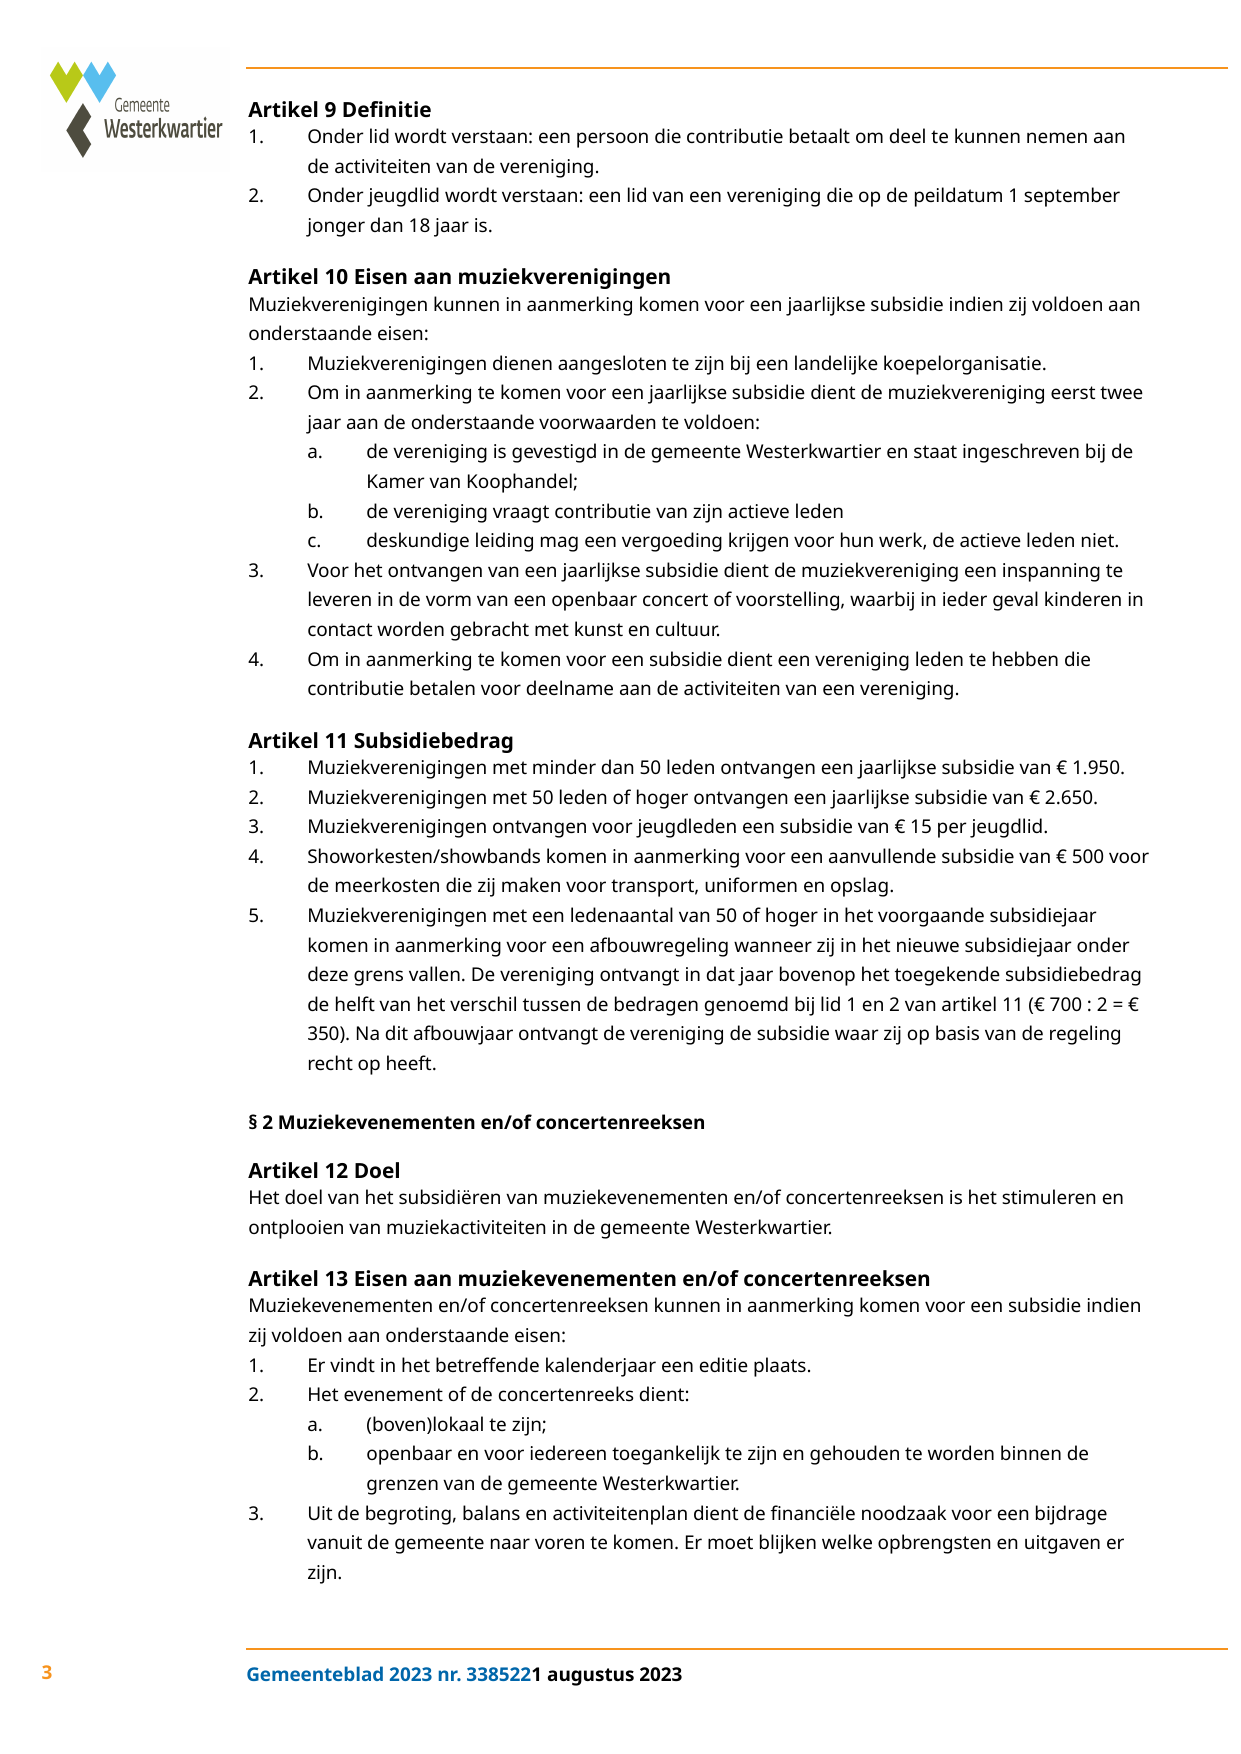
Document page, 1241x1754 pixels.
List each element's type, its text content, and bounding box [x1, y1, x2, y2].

list Muziekverenigingen met minder dan 50 leden ontvangen een jaarlijkse subsidie van € 1.950. [248, 754, 1152, 780]
list Muziekverenigingen ontvangen voor jeugdleden een subsidie van € 15 per jeugdlid. [248, 813, 1152, 839]
text Artikel 13 Eisen aan muziekevenementen en/of concertenreeksen [248, 1264, 1152, 1293]
text Muziekevenementen en/of concertenreeksen kunnen in aanmerking komen voor een subsidie indien zij voldoen aan onderstaande eisen: [248, 1293, 1152, 1348]
list Onder jeugdlid wordt verstaan: een lid van een vereniging die op de peildatum 1 september jonger dan 18 jaar is. [248, 182, 1152, 238]
list Er vindt in het betreffende kalenderjaar een editie plaats. [248, 1352, 1152, 1378]
text Het doel van het subsidiëren van muziekevenementen en/of concertenreeksen is het stimuleren en ontplooien van muziekactiviteiten in de gemeente Westerkwartier. [248, 1184, 1152, 1239]
text Artikel 10 Eisen aan muziekverenigingen [248, 262, 1152, 291]
list Om in aanmerking te komen voor een jaarlijkse subsidie dient de muziekvereniging eerst twee jaar aan de onderstaande voorwaarden te voldoen: [248, 379, 1152, 435]
list de vereniging is gevestigd in de gemeente Westerkwartier en staat ingeschreven bij de Kamer van Koophandel; [307, 439, 1152, 494]
list Showorkesten/showbands komen in aanmerking voor een aanvullende subsidie van € 500 voor de meerkosten die zij maken voor transport, uniformen en opslag. [248, 843, 1152, 898]
text Artikel 9 Definitie [248, 95, 1152, 123]
picture [41, 47, 231, 172]
text Artikel 12 Doel [248, 1156, 1152, 1184]
list Uit de begroting, balans en activiteitenplan dient de financiële noodzaak voor een bijdrage vanuit de gemeente naar voren te komen. Er moet blijken welke opbrengsten en uitgaven er zijn. [248, 1500, 1152, 1585]
list Om in aanmerking te komen voor een subsidie dient een vereniging leden te hebben die contributie betalen voor deelname aan de activiteiten van een vereniging. [248, 646, 1152, 701]
list Muziekverenigingen dienen aangesloten te zijn bij een landelijke koepelorganisatie. [248, 350, 1152, 376]
list openbaar en voor iedereen toegankelijk te zijn en gehouden te worden binnen de grenzen van de gemeente Westerkwartier. [307, 1441, 1152, 1496]
list Muziekverenigingen met 50 leden of hoger ontvangen een jaarlijkse subsidie van € 2.650. [248, 784, 1152, 809]
text Artikel 11 Subsidiebedrag [248, 726, 1152, 754]
list Het evenement of de concertenreeks dient: [248, 1381, 1152, 1407]
list deskundige leiding mag een vergoeding krijgen voor hun werk, de actieve leden niet. [307, 527, 1152, 553]
list (boven)lokaal te zijn; [307, 1411, 1152, 1437]
text Muziekverenigingen kunnen in aanmerking komen voor een jaarlijkse subsidie indien zij voldoen aan onderstaande eisen: [248, 291, 1152, 346]
list Muziekverenigingen met een ledenaantal van 50 of hoger in het voorgaande subsidiejaar komen in aanmerking voor een afbouwregeling wanneer zij in het nieuwe subsidiejaar onder deze grens vallen. De vereniging ontvangt in dat jaar bovenop het toegekende subsidiebedrag de helft van het verschil tussen de bedragen genoemd bij lid 1 en 2 van artikel 11 (€ 700 : 2 = € 350). Na dit afbouwjaar ontvangt de vereniging de subsidie waar zij op basis van de regeling recht op heeft. [248, 902, 1152, 1076]
list Voor het ontvangen van een jaarlijkse subsidie dient de muziekvereniging een inspanning te leveren in de vorm van een openbaar concert of voorstelling, waarbij in ieder geval kinderen in contact worden gebracht met kunst en cultuur. [248, 557, 1152, 642]
list Onder lid wordt verstaan: een persoon die contributie betaalt om deel te kunnen nemen aan de activiteiten van de vereniging. [248, 123, 1152, 178]
text § 2 Muziekevenementen en/of concertenreeksen [248, 1109, 1152, 1135]
list de vereniging vraagt contributie van zijn actieve leden [307, 498, 1152, 524]
